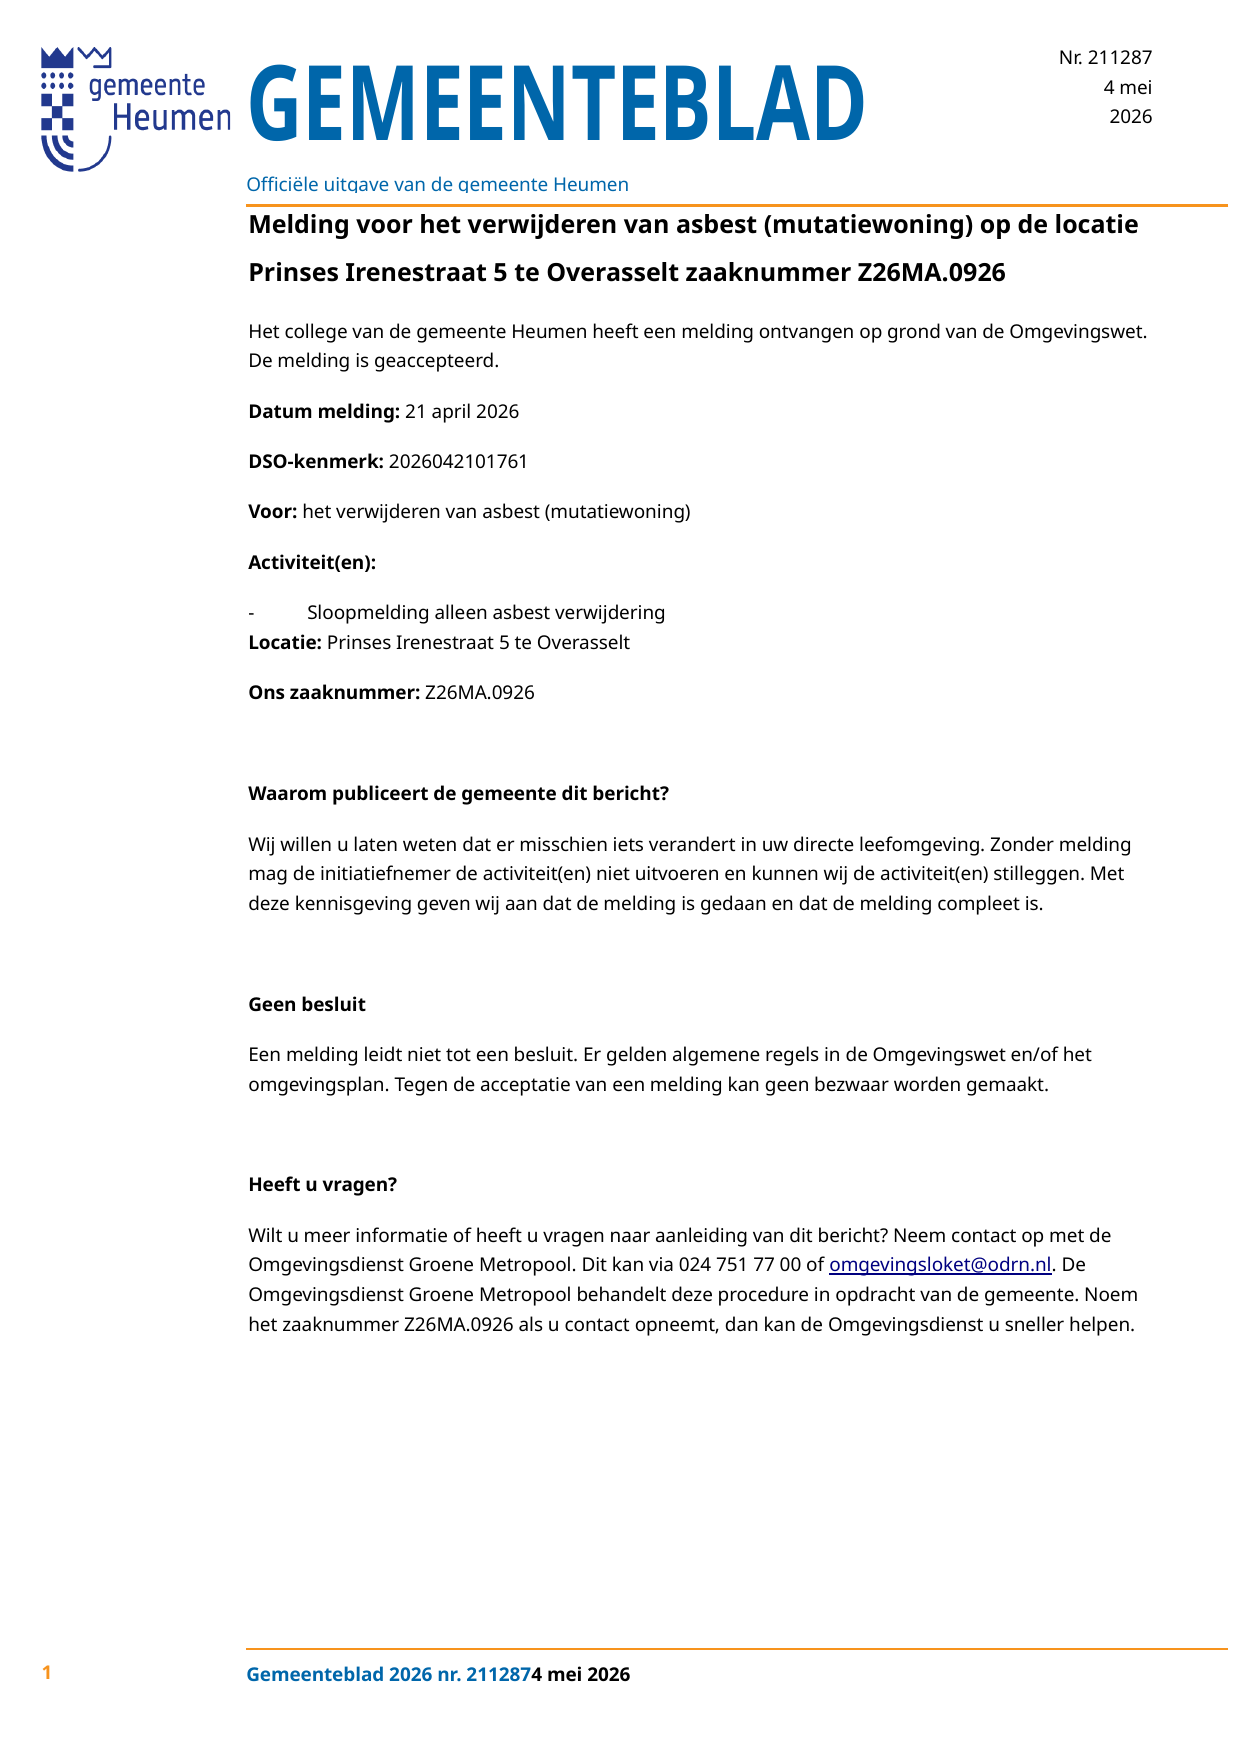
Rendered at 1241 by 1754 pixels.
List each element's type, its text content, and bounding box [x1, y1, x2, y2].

text Heeft u vragen? [248, 1172, 1152, 1197]
text Datum melding: 21 april 2026 [248, 398, 1152, 424]
list Sloopmelding alleen asbest verwijdering [248, 599, 1152, 625]
text Waarom publiceert de gemeente dit bericht? [248, 780, 1152, 806]
text Melding voor het verwijderen van asbest (mutatiewoning) op de locatie Prinses Irenestraat 5 te Overasselt zaaknummer Z26MA.0926 [248, 207, 1152, 288]
text Ons zaaknummer: Z26MA.0926 [248, 679, 1152, 705]
text Het college van de gemeente Heumen heeft een melding ontvangen op grond van de Omgevingswet. De melding is geaccepteerd. [248, 318, 1152, 373]
text DSO-kenmerk: 2026042101761 [248, 448, 1152, 474]
text Locatie: Prinses Irenestraat 5 te Overasselt [248, 629, 1152, 655]
text Geen besluit [248, 991, 1152, 1017]
text Activiteit(en): [248, 549, 1152, 575]
picture [41, 47, 231, 172]
text Voor: het verwijderen van asbest (mutatiewoning) [248, 499, 1152, 524]
text Wilt u meer informatie of heeft u vragen naar aanleiding van dit bericht? Neem contact op met de Omgevingsdienst Groene Metropool. Dit kan via 024 751 77 00 of omgevingsloket@odrn.nl. De Omgevingsdienst Groene Metropool behandelt deze procedure in opdracht van de gemeente. Noem het zaaknummer Z26MA.0926 als u contact opneemt, dan kan de Omgevingsdienst u sneller helpen. [248, 1222, 1152, 1337]
text Wij willen u laten weten dat er misschien iets verandert in uw directe leefomgeving. Zonder melding mag de initiatiefnemer de activiteit(en) niet uitvoeren en kunnen wij de activiteit(en) stilleggen. Met deze kennisgeving geven wij aan dat de melding is gedaan en dat de melding compleet is. [248, 831, 1152, 916]
text Een melding leidt niet tot een besluit. Er gelden algemene regels in de Omgevingswet en/of het omgevingsplan. Tegen de acceptatie van een melding kan geen bezwaar worden gemaakt. [248, 1041, 1152, 1097]
